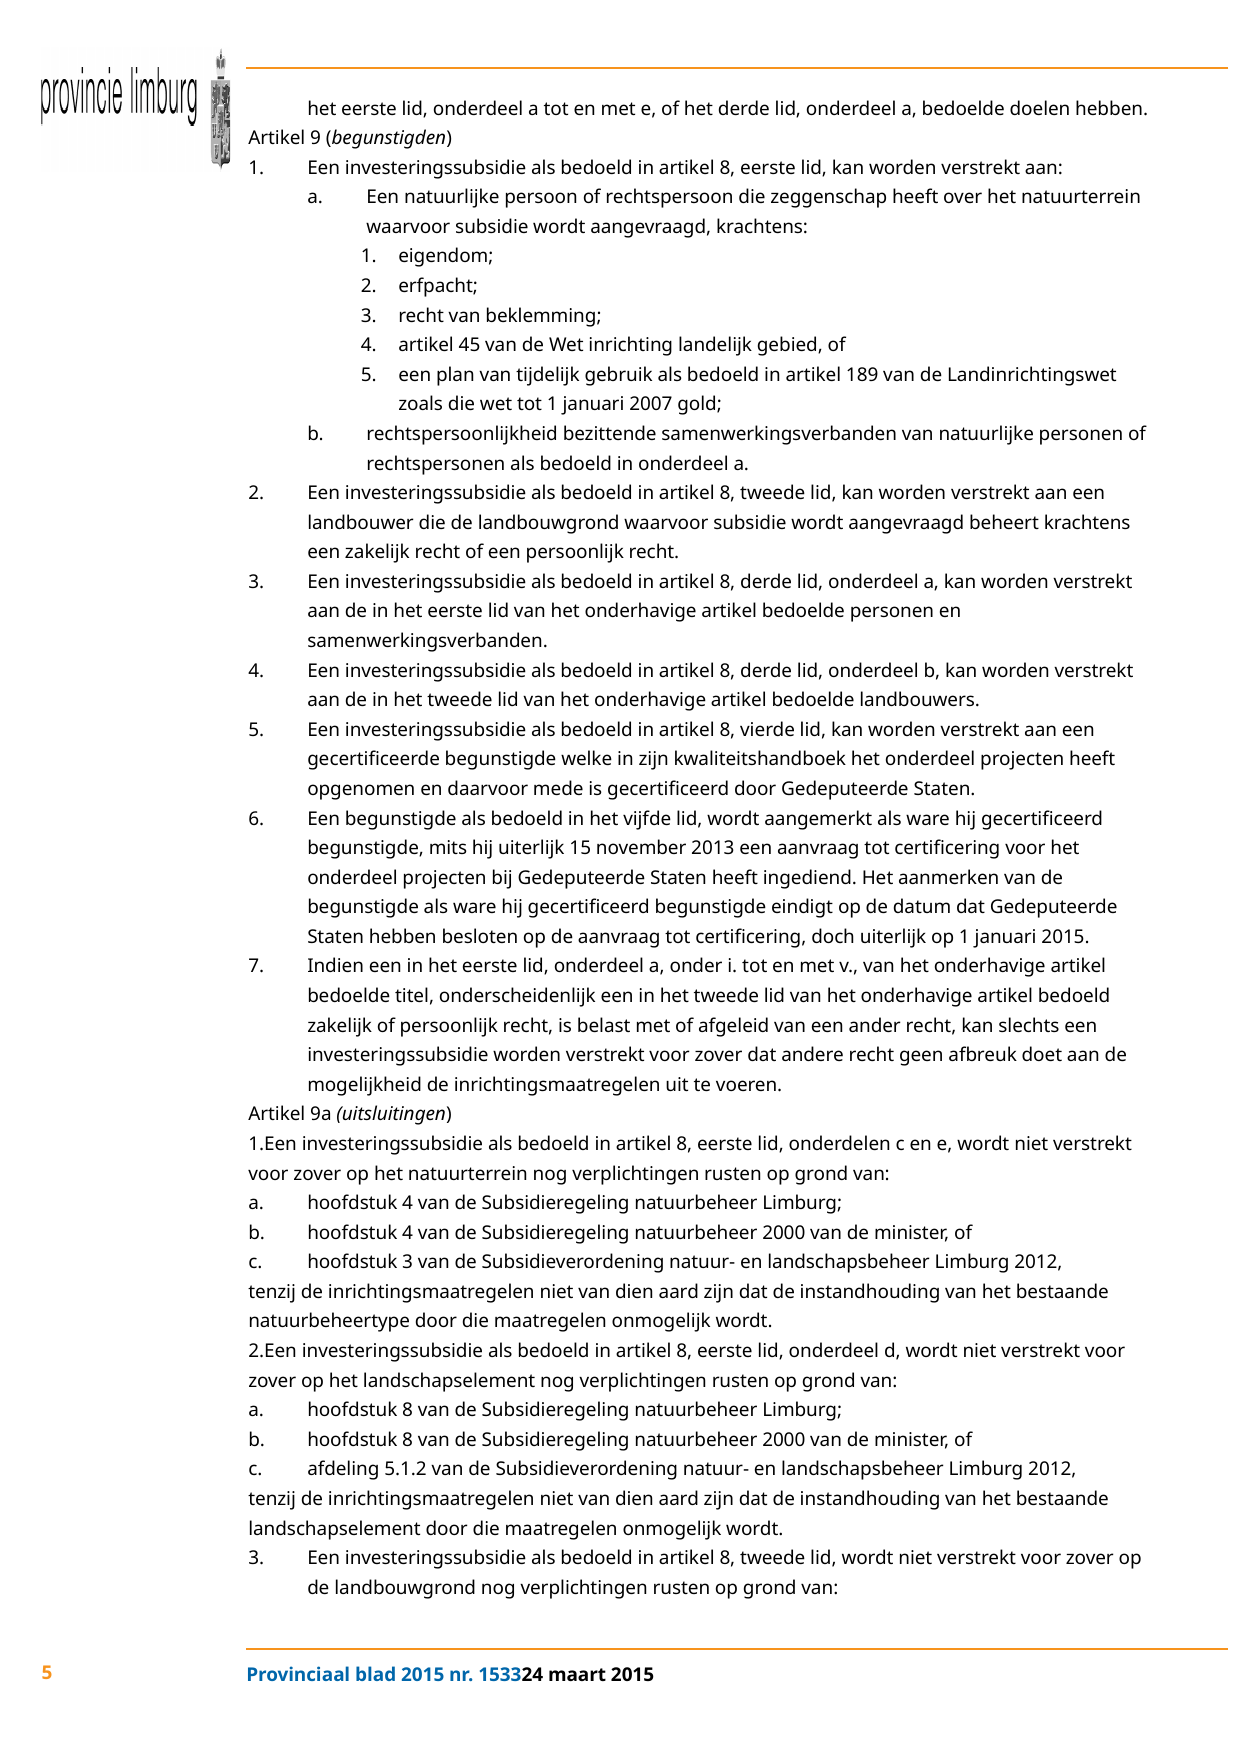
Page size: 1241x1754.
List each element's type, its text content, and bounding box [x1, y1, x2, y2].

text Artikel 9 (begunstigden) [248, 124, 1152, 150]
list hoofdstuk 8 van de Subsidieregeling natuurbeheer Limburg; [248, 1396, 1152, 1422]
list afdeling 5.1.2 van de Subsidieverordening natuur- en landschapsbeheer Limburg 2012, [248, 1456, 1152, 1481]
list recht van beklemming; [361, 302, 1152, 328]
list hoofdstuk 4 van de Subsidieregeling natuurbeheer Limburg; [248, 1189, 1152, 1215]
text Artikel 9a (uitsluitingen) [248, 1101, 1152, 1126]
text 1.Een investeringssubsidie als bedoeld in artikel 8, eerste lid, onderdelen c en e, wordt niet verstrekt voor zover op het natuurterrein nog verplichtingen rusten op grond van: [248, 1130, 1152, 1186]
list een plan van tijdelijk gebruik als bedoeld in artikel 189 van de Landinrichtingswet zoals die wet tot 1 januari 2007 gold; [361, 361, 1152, 416]
list Een investeringssubsidie als bedoeld in artikel 8, derde lid, onderdeel b, kan worden verstrekt aan de in het tweede lid van het onderhavige artikel bedoelde landbouwers. [248, 657, 1152, 712]
list Een investeringssubsidie als bedoeld in artikel 8, vierde lid, kan worden verstrekt aan een gecertificeerde begunstigde welke in zijn kwaliteitshandboek het onderdeel projecten heeft opgenomen en daarvoor mede is gecertificeerd door Gedeputeerde Staten. [248, 716, 1152, 801]
list Een natuurlijke persoon of rechtspersoon die zeggenschap heeft over het natuurterrein waarvoor subsidie wordt aangevraagd, krachtens: [307, 183, 1152, 239]
picture [41, 47, 231, 172]
list hoofdstuk 3 van de Subsidieverordening natuur- en landschapsbeheer Limburg 2012, [248, 1248, 1152, 1274]
list rechtspersoonlijkheid bezittende samenwerkingsverbanden van natuurlijke personen of rechtspersonen als bedoeld in onderdeel a. [307, 420, 1152, 476]
list Een investeringssubsidie als bedoeld in artikel 8, tweede lid, wordt niet verstrekt voor zover op de landbouwgrond nog verplichtingen rusten op grond van: [248, 1544, 1152, 1600]
list Een investeringssubsidie als bedoeld in artikel 8, tweede lid, kan worden verstrekt aan een landbouwer die de landbouwgrond waarvoor subsidie wordt aangevraagd beheert krachtens een zakelijk recht of een persoonlijk recht. [248, 479, 1152, 564]
list hoofdstuk 4 van de Subsidieregeling natuurbeheer 2000 van de minister, of [248, 1219, 1152, 1245]
text 2.Een investeringssubsidie als bedoeld in artikel 8, eerste lid, onderdeel d, wordt niet verstrekt voor zover op het landschapselement nog verplichtingen rusten op grond van: [248, 1337, 1152, 1393]
list erfpacht; [361, 272, 1152, 298]
list het eerste lid, onderdeel a tot en met e, of het derde lid, onderdeel a, bedoelde doelen hebben. [248, 95, 1152, 121]
text tenzij de inrichtingsmaatregelen niet van dien aard zijn dat de instandhouding van het bestaande natuurbeheertype door die maatregelen onmogelijk wordt. [248, 1278, 1152, 1333]
list Een investeringssubsidie als bedoeld in artikel 8, eerste lid, kan worden verstrekt aan: [248, 154, 1152, 180]
list Een investeringssubsidie als bedoeld in artikel 8, derde lid, onderdeel a, kan worden verstrekt aan de in het eerste lid van het onderhavige artikel bedoelde personen en samenwerkingsverbanden. [248, 568, 1152, 653]
text tenzij de inrichtingsmaatregelen niet van dien aard zijn dat de instandhouding van het bestaande landschapselement door die maatregelen onmogelijk wordt. [248, 1485, 1152, 1541]
list Indien een in het eerste lid, onderdeel a, onder i. tot en met v., van het onderhavige artikel bedoelde titel, onderscheidenlijk een in het tweede lid van het onderhavige artikel bedoeld zakelijk of persoonlijk recht, is belast met of afgeleid van een ander recht, kan slechts een investeringssubsidie worden verstrekt voor zover dat andere recht geen afbreuk doet aan de mogelijkheid de inrichtingsmaatregelen uit te voeren. [248, 953, 1152, 1097]
list Een begunstigde als bedoeld in het vijfde lid, wordt aangemerkt als ware hij gecertificeerd begunstigde, mits hij uiterlijk 15 november 2013 een aanvraag tot certificering voor het onderdeel projecten bij Gedeputeerde Staten heeft ingediend. Het aanmerken van de begunstigde als ware hij gecertificeerd begunstigde eindigt op de datum dat Gedeputeerde Staten hebben besloten op de aanvraag tot certificering, doch uiterlijk op 1 januari 2015. [248, 805, 1152, 949]
list artikel 45 van de Wet inrichting landelijk gebied, of [361, 331, 1152, 357]
list hoofdstuk 8 van de Subsidieregeling natuurbeheer 2000 van de minister, of [248, 1426, 1152, 1452]
list eigendom; [361, 243, 1152, 268]
